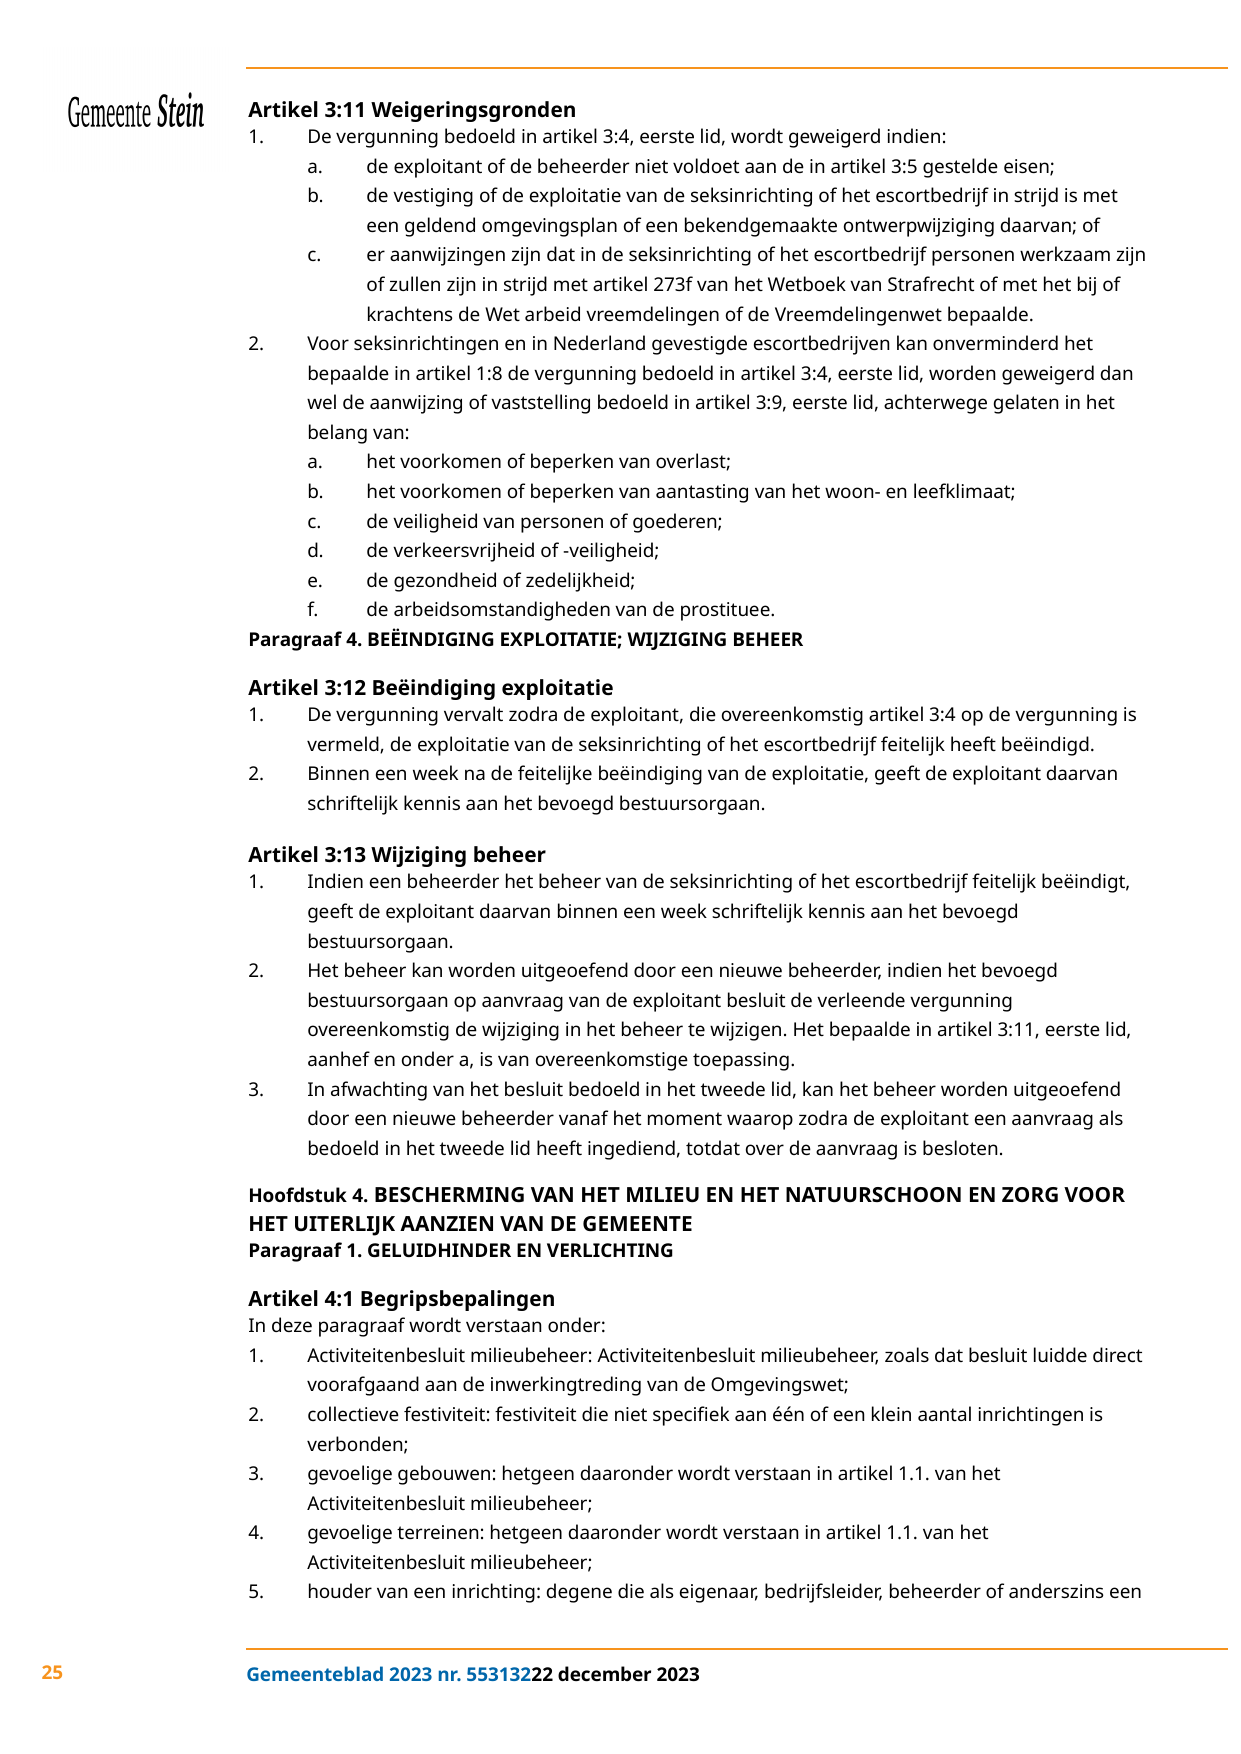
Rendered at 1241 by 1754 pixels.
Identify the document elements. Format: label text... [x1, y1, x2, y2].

text In deze paragraaf wordt verstaan onder: [248, 1312, 1152, 1338]
list Indien een beheerder het beheer van de seksinrichting of het escortbedrijf feitelijk beëindigt, geeft de exploitant daarvan binnen een week schriftelijk kennis aan het bevoegd bestuursorgaan. [248, 869, 1152, 954]
text Hoofdstuk 4. BESCHERMING VAN HET MILIEU EN HET NATUURSCHOON EN ZORG VOOR HET UITERLIJK AANZIEN VAN DE GEMEENTE [248, 1181, 1152, 1237]
list de verkeersvrijheid of -veiligheid; [307, 537, 1152, 563]
list Binnen een week na de feitelijke beëindiging van de exploitatie, geeft de exploitant daarvan schriftelijk kennis aan het bevoegd bestuursorgaan. [248, 760, 1152, 816]
text Artikel 3:12 Beëindiging exploitatie [248, 673, 1152, 701]
list In afwachting van het besluit bedoeld in het tweede lid, kan het beheer worden uitgeoefend door een nieuwe beheerder vanaf het moment waarop zodra de exploitant een aanvraag als bedoeld in het tweede lid heeft ingediend, totdat over de aanvraag is besloten. [248, 1076, 1152, 1161]
text Artikel 3:11 Weigeringsgronden [248, 95, 1152, 123]
list collectieve festiviteit: festiviteit die niet specifiek aan één of een klein aantal inrichtingen is verbonden; [248, 1401, 1152, 1457]
list de vestiging of de exploitatie van de seksinrichting of het escortbedrijf in strijd is met een geldend omgevingsplan of een bekendgemaakte ontwerpwijziging daarvan; of [307, 182, 1152, 238]
list het voorkomen of beperken van overlast; [307, 449, 1152, 474]
text Paragraaf 1. GELUIDHINDER EN VERLICHTING [248, 1237, 1152, 1263]
text Artikel 3:13 Wijziging beheer [248, 840, 1152, 869]
list Het beheer kan worden uitgeoefend door een nieuwe beheerder, indien het bevoegd bestuursorgaan op aanvraag van de exploitant besluit de verleende vergunning overeenkomstig de wijziging in het beheer te wijzigen. Het bepaalde in artikel 3:11, eerste lid, aanhef en onder a, is van overeenkomstige toepassing. [248, 957, 1152, 1072]
list gevoelige terreinen: hetgeen daaronder wordt verstaan in artikel 1.1. van het Activiteitenbesluit milieubeheer; [248, 1519, 1152, 1575]
text Artikel 4:1 Begripsbepalingen [248, 1284, 1152, 1312]
list De vergunning bedoeld in artikel 3:4, eerste lid, wordt geweigerd indien: [248, 123, 1152, 149]
list de arbeidsomstandigheden van de prostituee. [307, 597, 1152, 622]
text Paragraaf 4. BEËINDIGING EXPLOITATIE; WIJZIGING BEHEER [248, 626, 1152, 652]
list de gezondheid of zedelijkheid; [307, 567, 1152, 593]
list de exploitant of de beheerder niet voldoet aan de in artikel 3:5 gestelde eisen; [307, 153, 1152, 178]
list De vergunning vervalt zodra de exploitant, die overeenkomstig artikel 3:4 op de vergunning is vermeld, de exploitatie van de seksinrichting of het escortbedrijf feitelijk heeft beëindigd. [248, 701, 1152, 756]
list de veiligheid van personen of goederen; [307, 508, 1152, 533]
list gevoelige gebouwen: hetgeen daaronder wordt verstaan in artikel 1.1. van het Activiteitenbesluit milieubeheer; [248, 1460, 1152, 1516]
list houder van een inrichting: degene die als eigenaar, bedrijfsleider, beheerder of anderszins een [248, 1579, 1152, 1604]
list Voor seksinrichtingen en in Nederland gevestigde escortbedrijven kan onverminderd het bepaalde in artikel 1:8 de vergunning bedoeld in artikel 3:4, eerste lid, worden geweigerd dan wel de aanwijzing of vaststelling bedoeld in artikel 3:9, eerste lid, achterwege gelaten in het belang van: [248, 330, 1152, 445]
list er aanwijzingen zijn dat in de seksinrichting of het escortbedrijf personen werkzaam zijn of zullen zijn in strijd met artikel 273f van het Wetboek van Strafrecht of met het bij of krachtens de Wet arbeid vreemdelingen of de Vreemdelingenwet bepaalde. [307, 242, 1152, 326]
list het voorkomen of beperken van aantasting van het woon- en leefklimaat; [307, 478, 1152, 504]
picture [41, 47, 231, 172]
list Activiteitenbesluit milieubeheer: Activiteitenbesluit milieubeheer, zoals dat besluit luidde direct voorafgaand aan de inwerkingtreding van de Omgevingswet; [248, 1342, 1152, 1397]
